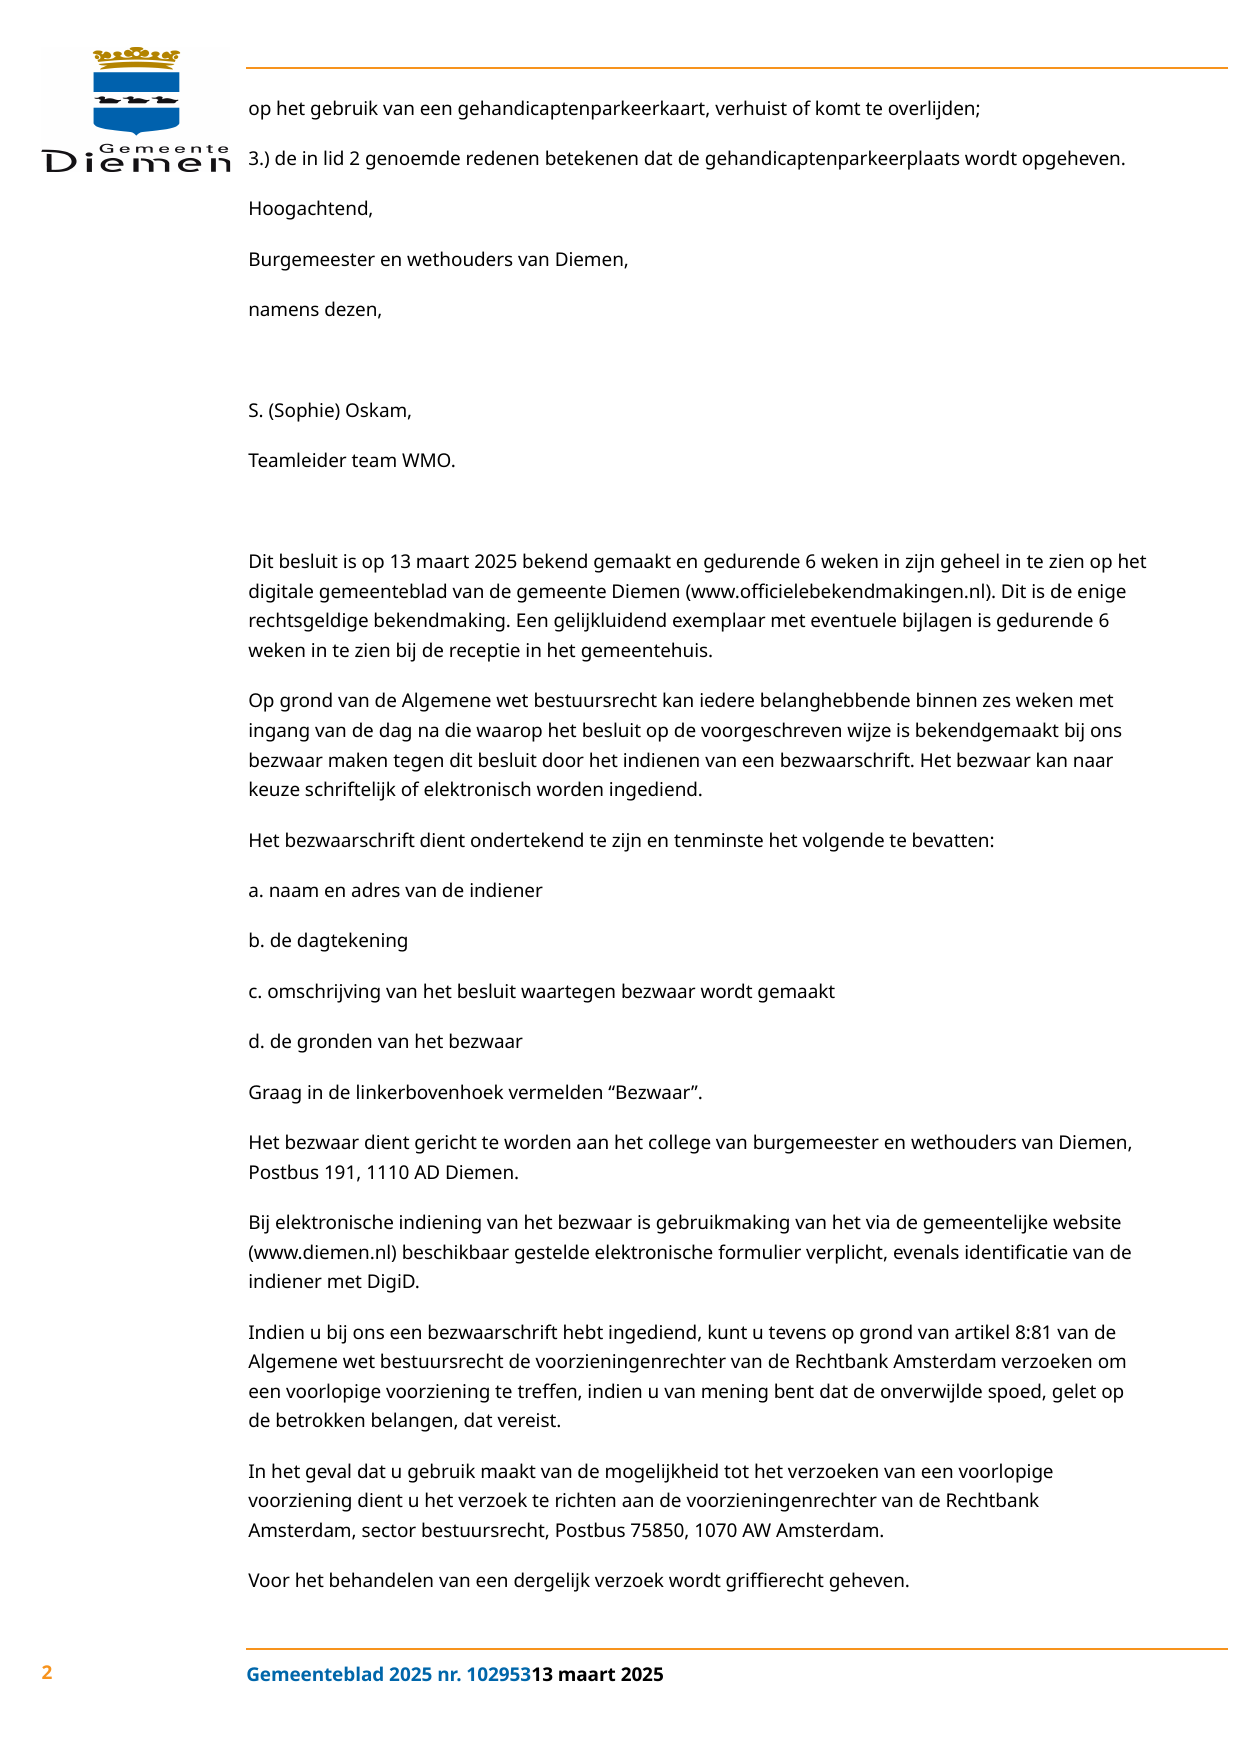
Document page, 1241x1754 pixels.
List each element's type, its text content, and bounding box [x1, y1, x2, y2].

text c. omschrijving van het besluit waartegen bezwaar wordt gemaakt [248, 978, 1152, 1004]
text namens dezen, [248, 296, 1152, 322]
text d. de gronden van het bezwaar [248, 1028, 1152, 1054]
text Op grond van de Algemene wet bestuursrecht kan iedere belanghebbende binnen zes weken met ingang van de dag na die waarop het besluit op de voorgeschreven wijze is bekendgemaakt bij ons bezwaar maken tegen dit besluit door het indienen van een bezwaarschrift. Het bezwaar kan naar keuze schriftelijk of elektronisch worden ingediend. [248, 688, 1152, 802]
text 3.) de in lid 2 genoemde redenen betekenen dat de gehandicaptenparkeerplaats wordt opgeheven. [248, 145, 1152, 171]
text Indien u bij ons een bezwaarschrift hebt ingediend, kunt u tevens op grond van artikel 8:81 van de Algemene wet bestuursrecht de voorzieningenrechter van de Rechtbank Amsterdam verzoeken om een voorlopige voorziening te treffen, indien u van mening bent dat de onverwijlde spoed, gelet op de betrokken belangen, dat vereist. [248, 1319, 1152, 1433]
text Het bezwaar dient gericht te worden aan het college van burgemeester en wethouders van Diemen, Postbus 191, 1110 AD Diemen. [248, 1129, 1152, 1185]
text a. naam en adres van de indiener [248, 877, 1152, 903]
text Hoogachtend, [248, 196, 1152, 221]
text b. de dagtekening [248, 928, 1152, 953]
text Graag in de linkerbovenhoek vermelden “Bezwaar”. [248, 1079, 1152, 1105]
text Voor het behandelen van een dergelijk verzoek wordt griffierecht geheven. [248, 1568, 1152, 1593]
text Teamleider team WMO. [248, 448, 1152, 473]
text Burgemeester en wethouders van Diemen, [248, 246, 1152, 272]
text S. (Sophie) Oskam, [248, 397, 1152, 423]
picture [41, 47, 231, 172]
text Bij elektronische indiening van het bezwaar is gebruikmaking van het via de gemeentelijke website (www.diemen.nl) beschikbaar gestelde elektronische formulier verplicht, evenals identificatie van de indiener met DigiD. [248, 1209, 1152, 1294]
text op het gebruik van een gehandicaptenparkeerkaart, verhuist of komt te overlijden; [248, 95, 1152, 121]
text Het bezwaarschrift dient ondertekend te zijn en tenminste het volgende te bevatten: [248, 827, 1152, 853]
text In het geval dat u gebruik maakt van de mogelijkheid tot het verzoeken van een voorlopige voorziening dient u het verzoek te richten aan de voorzieningenrechter van de Rechtbank Amsterdam, sector bestuursrecht, Postbus 75850, 1070 AW Amsterdam. [248, 1458, 1152, 1543]
text Dit besluit is op 13 maart 2025 bekend gemaakt en gedurende 6 weken in zijn geheel in te zien op het digitale gemeenteblad van de gemeente Diemen (www.officielebekendmakingen.nl). Dit is de enige rechtsgeldige bekendmaking. Een gelijkluidend exemplaar met eventuele bijlagen is gedurende 6 weken in te zien bij de receptie in het gemeentehuis. [248, 548, 1152, 663]
